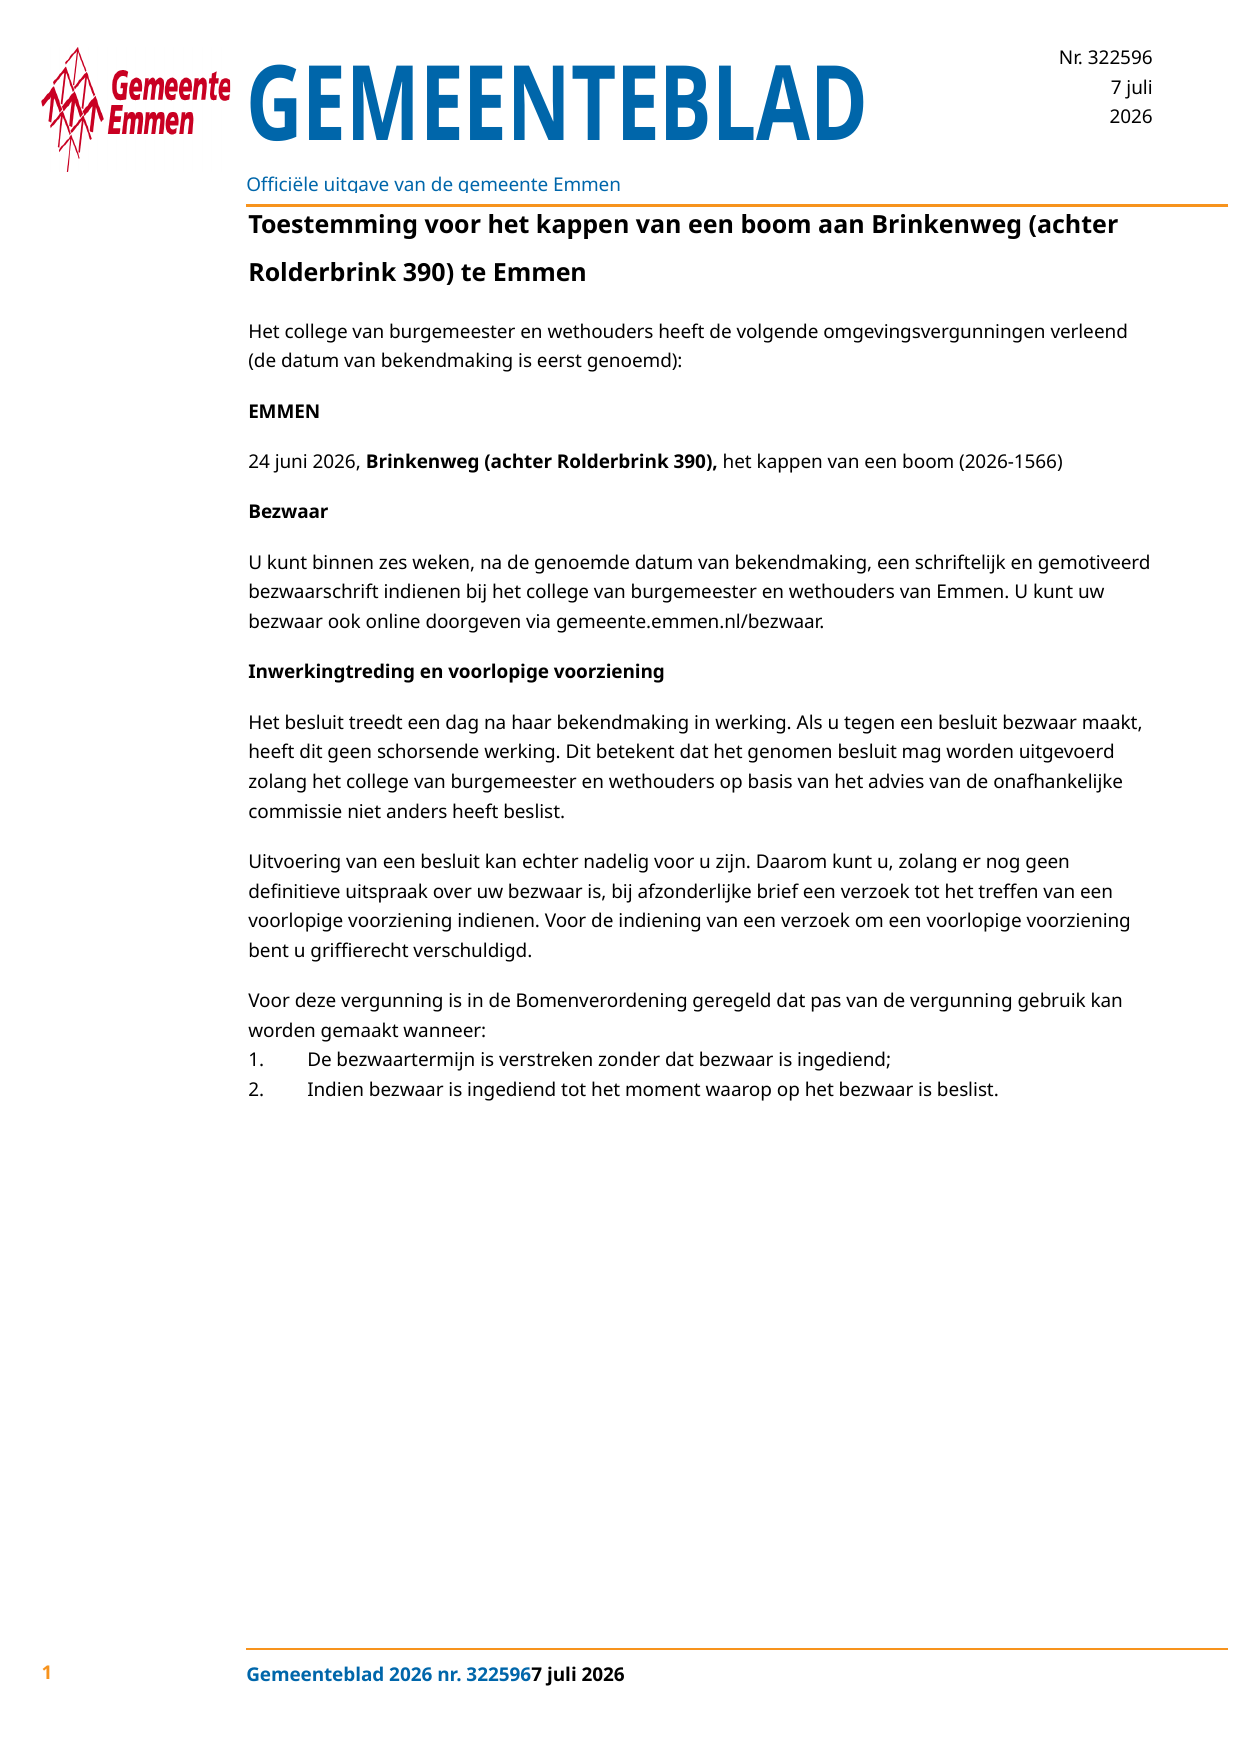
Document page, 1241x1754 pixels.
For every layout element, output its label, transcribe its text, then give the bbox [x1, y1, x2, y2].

text Het college van burgemeester en wethouders heeft de volgende omgevingsvergunningen verleend (de datum van bekendmaking is eerst genoemd): [248, 318, 1152, 373]
text 24 juni 2026, Brinkenweg (achter Rolderbrink 390), het kappen van een boom (2026-1566) [248, 448, 1152, 474]
text Toestemming voor het kappen van een boom aan Brinkenweg (achter Rolderbrink 390) te Emmen [248, 207, 1152, 288]
text Voor deze vergunning is in de Bomenverordening geregeld dat pas van de vergunning gebruik kan worden gemaakt wanneer: [248, 987, 1152, 1043]
list De bezwaartermijn is verstreken zonder dat bezwaar is ingediend; [248, 1047, 1152, 1072]
picture [41, 47, 231, 172]
text Het besluit treedt een dag na haar bekendmaking in werking. Als u tegen een besluit bezwaar maakt, heeft dit geen schorsende werking. Dit betekent dat het genomen besluit mag worden uitgevoerd zolang het college van burgemeester en wethouders op basis van het advies van de onafhankelijke commissie niet anders heeft beslist. [248, 709, 1152, 824]
list Indien bezwaar is ingediend tot het moment waarop op het bezwaar is beslist. [248, 1076, 1152, 1102]
text U kunt binnen zes weken, na de genoemde datum van bekendmaking, een schriftelijk en gemotiveerd bezwaarschrift indienen bij het college van burgemeester en wethouders van Emmen. U kunt uw bezwaar ook online doorgeven via gemeente.emmen.nl/bezwaar. [248, 549, 1152, 634]
text Inwerkingtreding en voorlopige voorziening [248, 659, 1152, 684]
text Bezwaar [248, 499, 1152, 524]
text Uitvoering van een besluit kan echter nadelig voor u zijn. Daarom kunt u, zolang er nog geen definitieve uitspraak over uw bezwaar is, bij afzonderlijke brief een verzoek tot het treffen van een voorlopige voorziening indienen. Voor de indiening van een verzoek om een voorlopige voorziening bent u griffierecht verschuldigd. [248, 848, 1152, 963]
text EMMEN [248, 398, 1152, 424]
